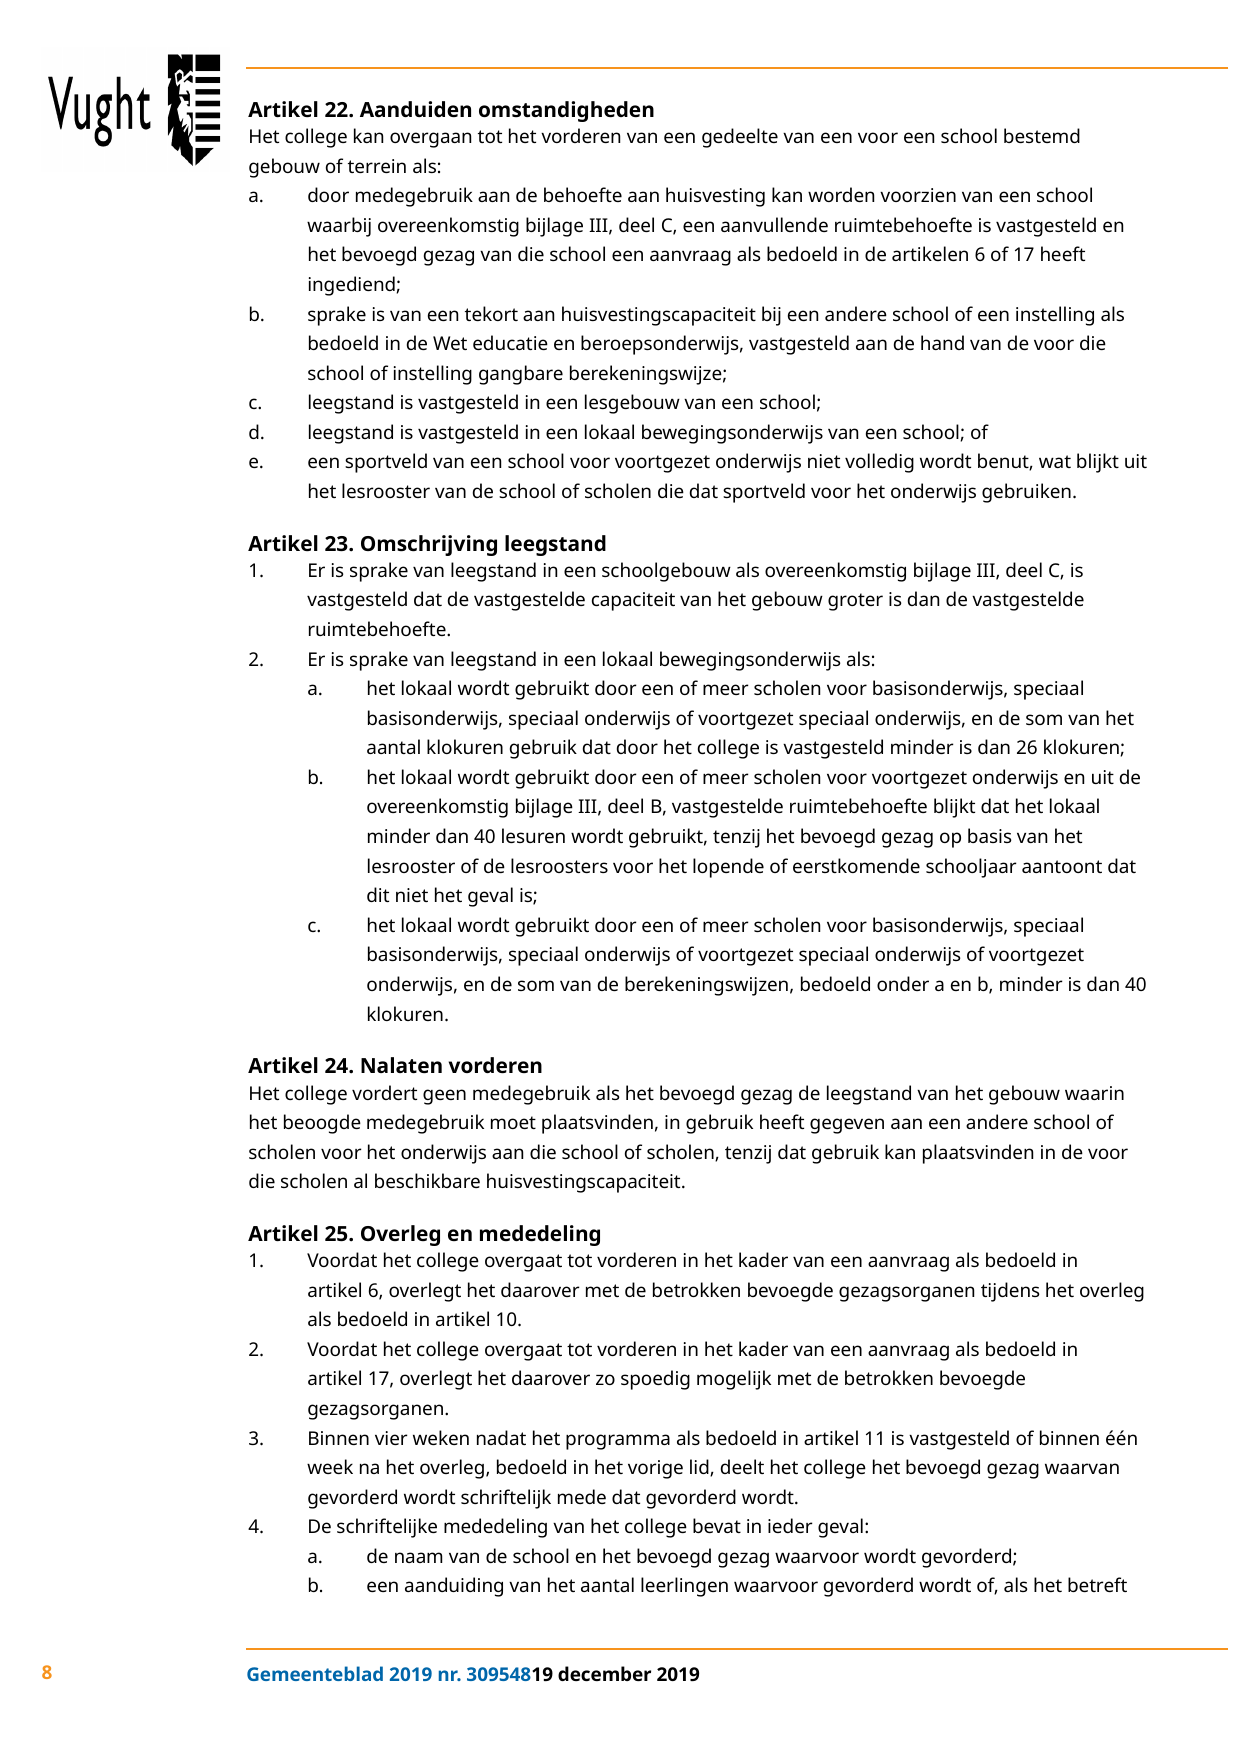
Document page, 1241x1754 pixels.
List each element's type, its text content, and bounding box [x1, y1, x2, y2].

list sprake is van een tekort aan huisvestingscapaciteit bij een andere school of een instelling als bedoeld in de Wet educatie en beroepsonderwijs, vastgesteld aan de hand van de voor die school of instelling gangbare berekeningswijze; [248, 301, 1152, 386]
list het lokaal wordt gebruikt door een of meer scholen voor basisonderwijs, speciaal basisonderwijs, speciaal onderwijs of voortgezet speciaal onderwijs of voortgezet onderwijs, en de som van de berekeningswijzen, bedoeld onder a en b, minder is dan 40 klokuren. [307, 912, 1152, 1027]
text Artikel 24. Nalaten vorderen [248, 1051, 1152, 1080]
list Voordat het college overgaat tot vorderen in het kader van een aanvraag als bedoeld in artikel 17, overlegt het daarover zo spoedig mogelijk met de betrokken bevoegde gezagsorganen. [248, 1336, 1152, 1421]
list door medegebruik aan de behoefte aan huisvesting kan worden voorzien van een school waarbij overeenkomstig bijlage III, deel C, een aanvullende ruimtebehoefte is vastgesteld en het bevoegd gezag van die school een aanvraag als bedoeld in de artikelen 6 of 17 heeft ingediend; [248, 182, 1152, 297]
list een aanduiding van het aantal leerlingen waarvoor gevorderd wordt of, als het betreft [307, 1573, 1152, 1598]
list de naam van de school en het bevoegd gezag waarvoor wordt gevorderd; [307, 1543, 1152, 1569]
list het lokaal wordt gebruikt door een of meer scholen voor voortgezet onderwijs en uit de overeenkomstig bijlage III, deel B, vastgestelde ruimtebehoefte blijkt dat het lokaal minder dan 40 lesuren wordt gebruikt, tenzij het bevoegd gezag op basis van het lesrooster of de lesroosters voor het lopende of eerstkomende schooljaar aantoont dat dit niet het geval is; [307, 764, 1152, 908]
text Het college vordert geen medegebruik als het bevoegd gezag de leegstand van het gebouw waarin het beoogde medegebruik moet plaatsvinden, in gebruik heeft gegeven aan een andere school of scholen voor het onderwijs aan die school of scholen, tenzij dat gebruik kan plaatsvinden in de voor die scholen al beschikbare huisvestingscapaciteit. [248, 1080, 1152, 1194]
list Binnen vier weken nadat het programma als bedoeld in artikel 11 is vastgesteld of binnen één week na het overleg, bedoeld in het vorige lid, deelt het college het bevoegd gezag waarvan gevorderd wordt schriftelijk mede dat gevorderd wordt. [248, 1425, 1152, 1510]
list Er is sprake van leegstand in een schoolgebouw als overeenkomstig bijlage III, deel C, is vastgesteld dat de vastgestelde capaciteit van het gebouw groter is dan de vastgestelde ruimtebehoefte. [248, 557, 1152, 642]
text Artikel 25. Overleg en mededeling [248, 1219, 1152, 1247]
text Het college kan overgaan tot het vorderen van een gedeelte van een voor een school bestemd gebouw of terrein als: [248, 123, 1152, 178]
list leegstand is vastgesteld in een lesgebouw van een school; [248, 389, 1152, 415]
picture [41, 47, 231, 172]
list het lokaal wordt gebruikt door een of meer scholen voor basisonderwijs, speciaal basisonderwijs, speciaal onderwijs of voortgezet speciaal onderwijs, en de som van het aantal klokuren gebruik dat door het college is vastgesteld minder is dan 26 klokuren; [307, 675, 1152, 760]
text Artikel 23. Omschrijving leegstand [248, 529, 1152, 557]
list Voordat het college overgaat tot vorderen in het kader van een aanvraag als bedoeld in artikel 6, overlegt het daarover met de betrokken bevoegde gezagsorganen tijdens het overleg als bedoeld in artikel 10. [248, 1247, 1152, 1332]
list De schriftelijke mededeling van het college bevat in ieder geval: [248, 1513, 1152, 1539]
list leegstand is vastgesteld in een lokaal bewegingsonderwijs van een school; of [248, 419, 1152, 445]
text Artikel 22. Aanduiden omstandigheden [248, 95, 1152, 123]
list Er is sprake van leegstand in een lokaal bewegingsonderwijs als: [248, 646, 1152, 672]
list een sportveld van een school voor voortgezet onderwijs niet volledig wordt benut, wat blijkt uit het lesrooster van de school of scholen die dat sportveld voor het onderwijs gebruiken. [248, 449, 1152, 504]
